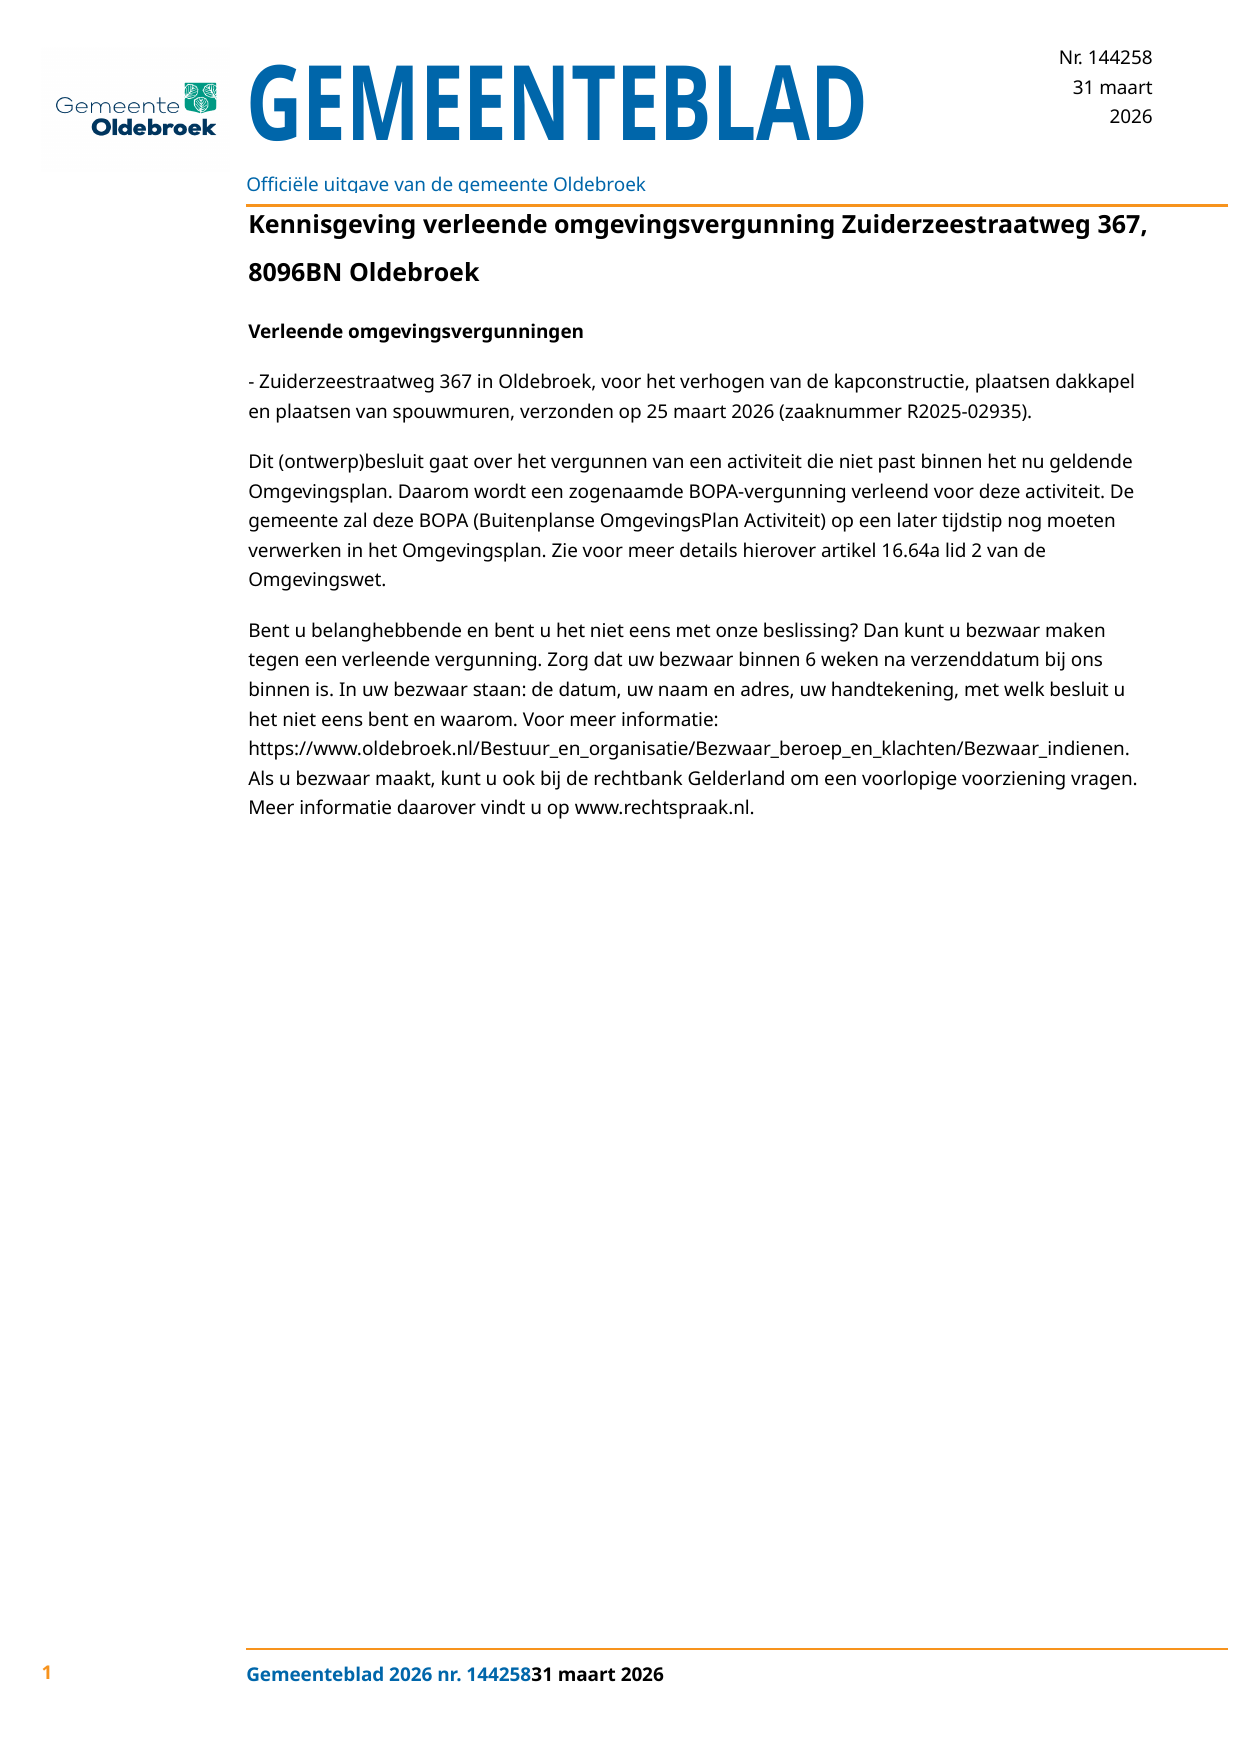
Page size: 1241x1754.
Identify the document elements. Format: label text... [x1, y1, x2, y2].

text Kennisgeving verleende omgevingsvergunning Zuiderzeestraatweg 367, 8096BN Oldebroek [248, 207, 1152, 288]
text Bent u belanghebbende en bent u het niet eens met onze beslissing? Dan kunt u bezwaar maken tegen een verleende vergunning. Zorg dat uw bezwaar binnen 6 weken na verzenddatum bij ons binnen is. In uw bezwaar staan: de datum, uw naam en adres, uw handtekening, met welk besluit u het niet eens bent en waarom. Voor meer informatie: https://www.oldebroek.nl/Bestuur_en_organisatie/Bezwaar_beroep_en_klachten/Bezwaar_indienen. Als u bezwaar maakt, kunt u ook bij de rechtbank Gelderland om een voorlopige voorziening vragen. Meer informatie daarover vindt u op www.rechtspraak.nl. [248, 617, 1152, 820]
text - Zuiderzeestraatweg 367 in Oldebroek, voor het verhogen van de kapconstructie, plaatsen dakkapel en plaatsen van spouwmuren, verzonden op 25 maart 2026 (zaaknummer R2025-02935). [248, 368, 1152, 424]
text Verleende omgevingsvergunningen [248, 318, 1152, 344]
text Dit (ontwerp)besluit gaat over het vergunnen van een activiteit die niet past binnen het nu geldende Omgevingsplan. Daarom wordt een zogenaamde BOPA-vergunning verleend voor deze activiteit. De gemeente zal deze BOPA (Buitenplanse OmgevingsPlan Activiteit) op een later tijdstip nog moeten verwerken in het Omgevingsplan. Zie voor meer details hierover artikel 16.64a lid 2 van de Omgevingswet. [248, 448, 1152, 592]
picture [41, 47, 231, 172]
